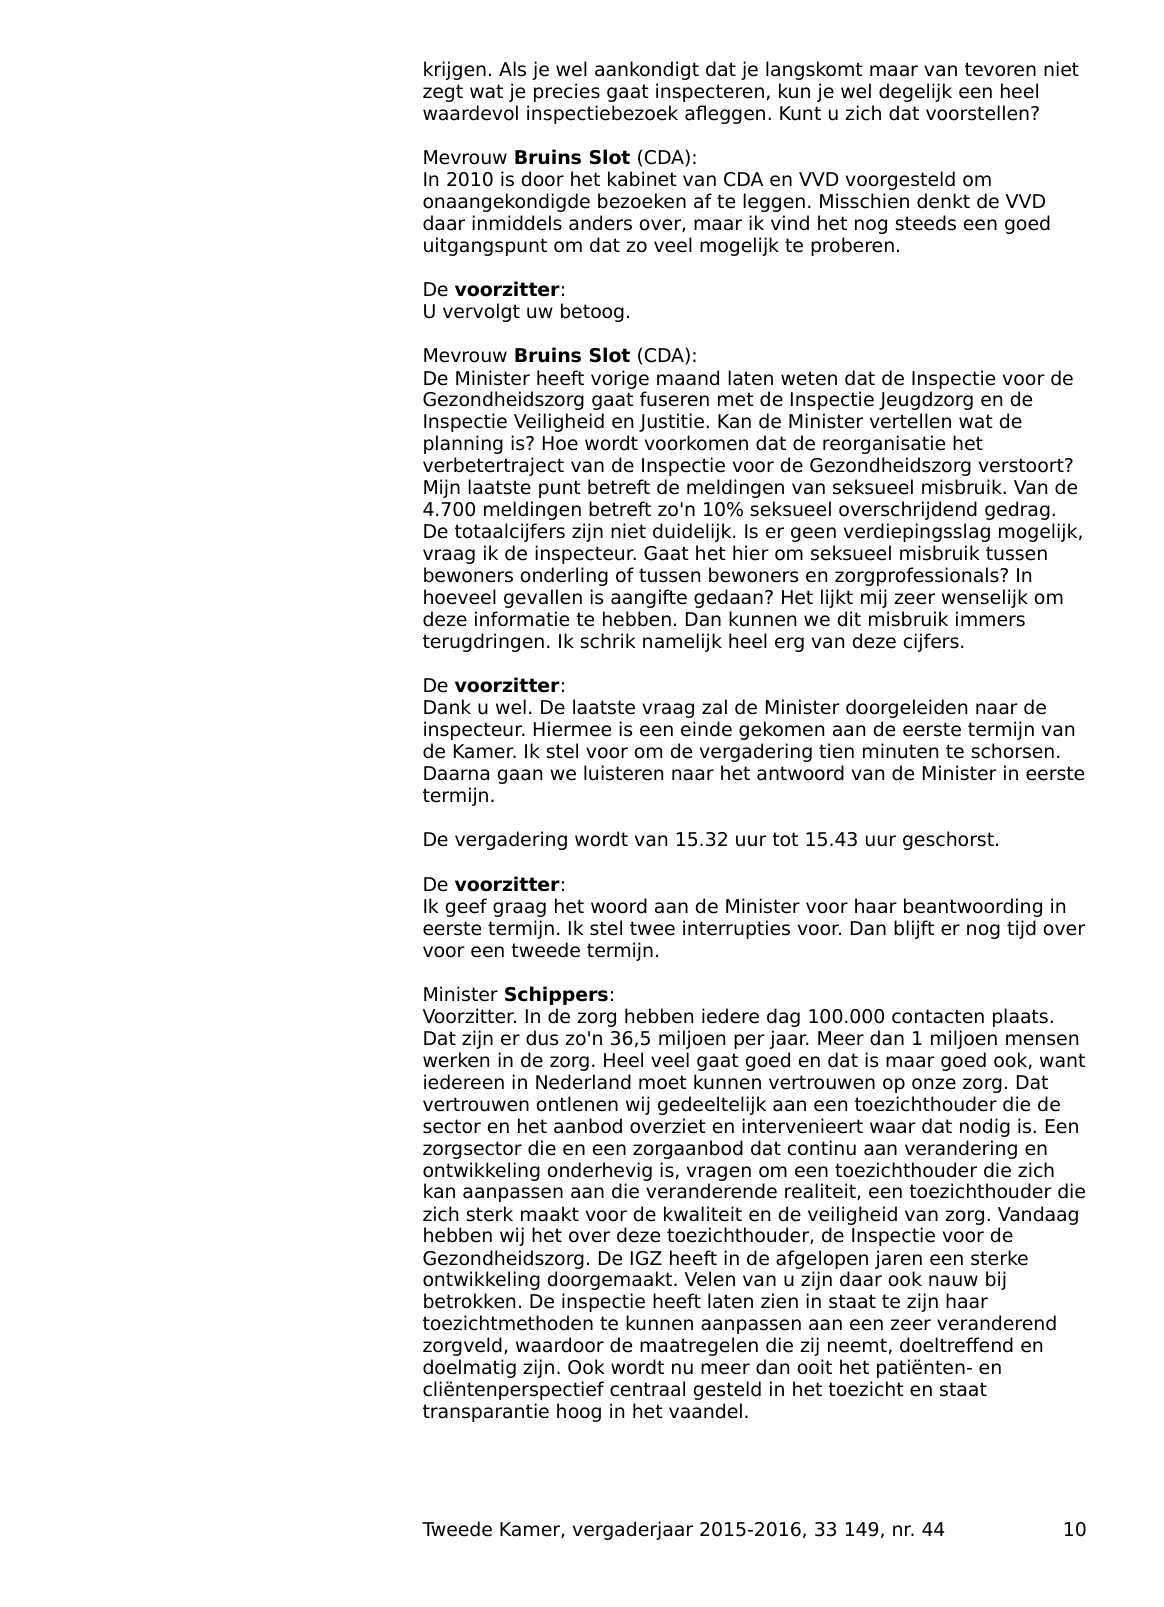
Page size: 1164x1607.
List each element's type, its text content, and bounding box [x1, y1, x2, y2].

text krijgen. Als je wel aankondigt dat je langskomt maar van tevoren niet zegt wat je precies gaat inspecteren, kun je wel degelijk een heel waardevol inspectiebezoek afleggen. Kunt u zich dat voorstellen? [422, 59, 1087, 125]
text Mevrouw Bruins Slot (CDA): [422, 147, 1087, 169]
text In 2010 is door het kabinet van CDA en VVD voorgesteld om onaangekondigde bezoeken af te leggen. Misschien denkt de VVD daar inmiddels anders over, maar ik vind het nog steeds een goed uitgangspunt om dat zo veel mogelijk te proberen. [422, 169, 1087, 257]
text Mevrouw Bruins Slot (CDA): [422, 345, 1087, 367]
text U vervolgt uw betoog. [422, 301, 1087, 323]
text De Minister heeft vorige maand laten weten dat de Inspectie voor de Gezondheidszorg gaat fuseren met de Inspectie Jeugdzorg en de Inspectie Veiligheid en Justitie. Kan de Minister vertellen wat de planning is? Hoe wordt voorkomen dat de reorganisatie het verbetertraject van de Inspectie voor de Gezondheidszorg verstoort? [422, 367, 1087, 477]
text De voorzitter: [422, 675, 1087, 697]
text Ik geef graag het woord aan de Minister voor haar beantwoording in eerste termijn. Ik stel twee interrupties voor. Dan blijft er nog tijd over voor een tweede termijn. [422, 896, 1087, 961]
text De vergadering wordt van 15.32 uur tot 15.43 uur geschorst. [422, 829, 1087, 851]
text Dank u wel. De laatste vraag zal de Minister doorgeleiden naar de inspecteur. Hiermee is een einde gekomen aan de eerste termijn van de Kamer. Ik stel voor om de vergadering tien minuten te schorsen. Daarna gaan we luisteren naar het antwoord van de Minister in eerste termijn. [422, 697, 1087, 807]
text Voorzitter. In de zorg hebben iedere dag 100.000 contacten plaats. Dat zijn er dus zo'n 36,5 miljoen per jaar. Meer dan 1 miljoen mensen werken in de zorg. Heel veel gaat goed en dat is maar goed ook, want iedereen in Nederland moet kunnen vertrouwen op onze zorg. Dat vertrouwen ontlenen wij gedeeltelijk aan een toezichthouder die de sector en het aanbod overziet en intervenieert waar dat nodig is. Een zorgsector die en een zorgaanbod dat continu aan verandering en ontwikkeling onderhevig is, vragen om een toezichthouder die zich kan aanpassen aan die veranderende realiteit, een toezichthouder die zich sterk maakt voor de kwaliteit en de veiligheid van zorg. Vandaag hebben wij het over deze toezichthouder, de Inspectie voor de Gezondheidszorg. De IGZ heeft in de afgelopen jaren een sterke ontwikkeling doorgemaakt. Velen van u zijn daar ook nauw bij betrokken. De inspectie heeft laten zien in staat te zijn haar toezichtmethoden te kunnen aanpassen aan een zeer veranderend zorgveld, waardoor de maatregelen die zij neemt, doeltreffend en doelmatig zijn. Ook wordt nu meer dan ooit het patiënten- en cliëntenperspectief centraal gesteld in het toezicht en staat transparantie hoog in het vaandel. [422, 1006, 1087, 1423]
text De voorzitter: [422, 873, 1087, 896]
text De voorzitter: [422, 279, 1087, 301]
text Minister Schippers: [422, 984, 1087, 1006]
text Mijn laatste punt betreft de meldingen van seksueel misbruik. Van de 4.700 meldingen betreft zo'n 10% seksueel overschrijdend gedrag. De totaalcijfers zijn niet duidelijk. Is er geen verdiepingsslag mogelijk, vraag ik de inspecteur. Gaat het hier om seksueel misbruik tussen bewoners onderling of tussen bewoners en zorgprofessionals? In hoeveel gevallen is aangifte gedaan? Het lijkt mij zeer wenselijk om deze informatie te hebben. Dan kunnen we dit misbruik immers terugdringen. Ik schrik namelijk heel erg van deze cijfers. [422, 477, 1087, 653]
